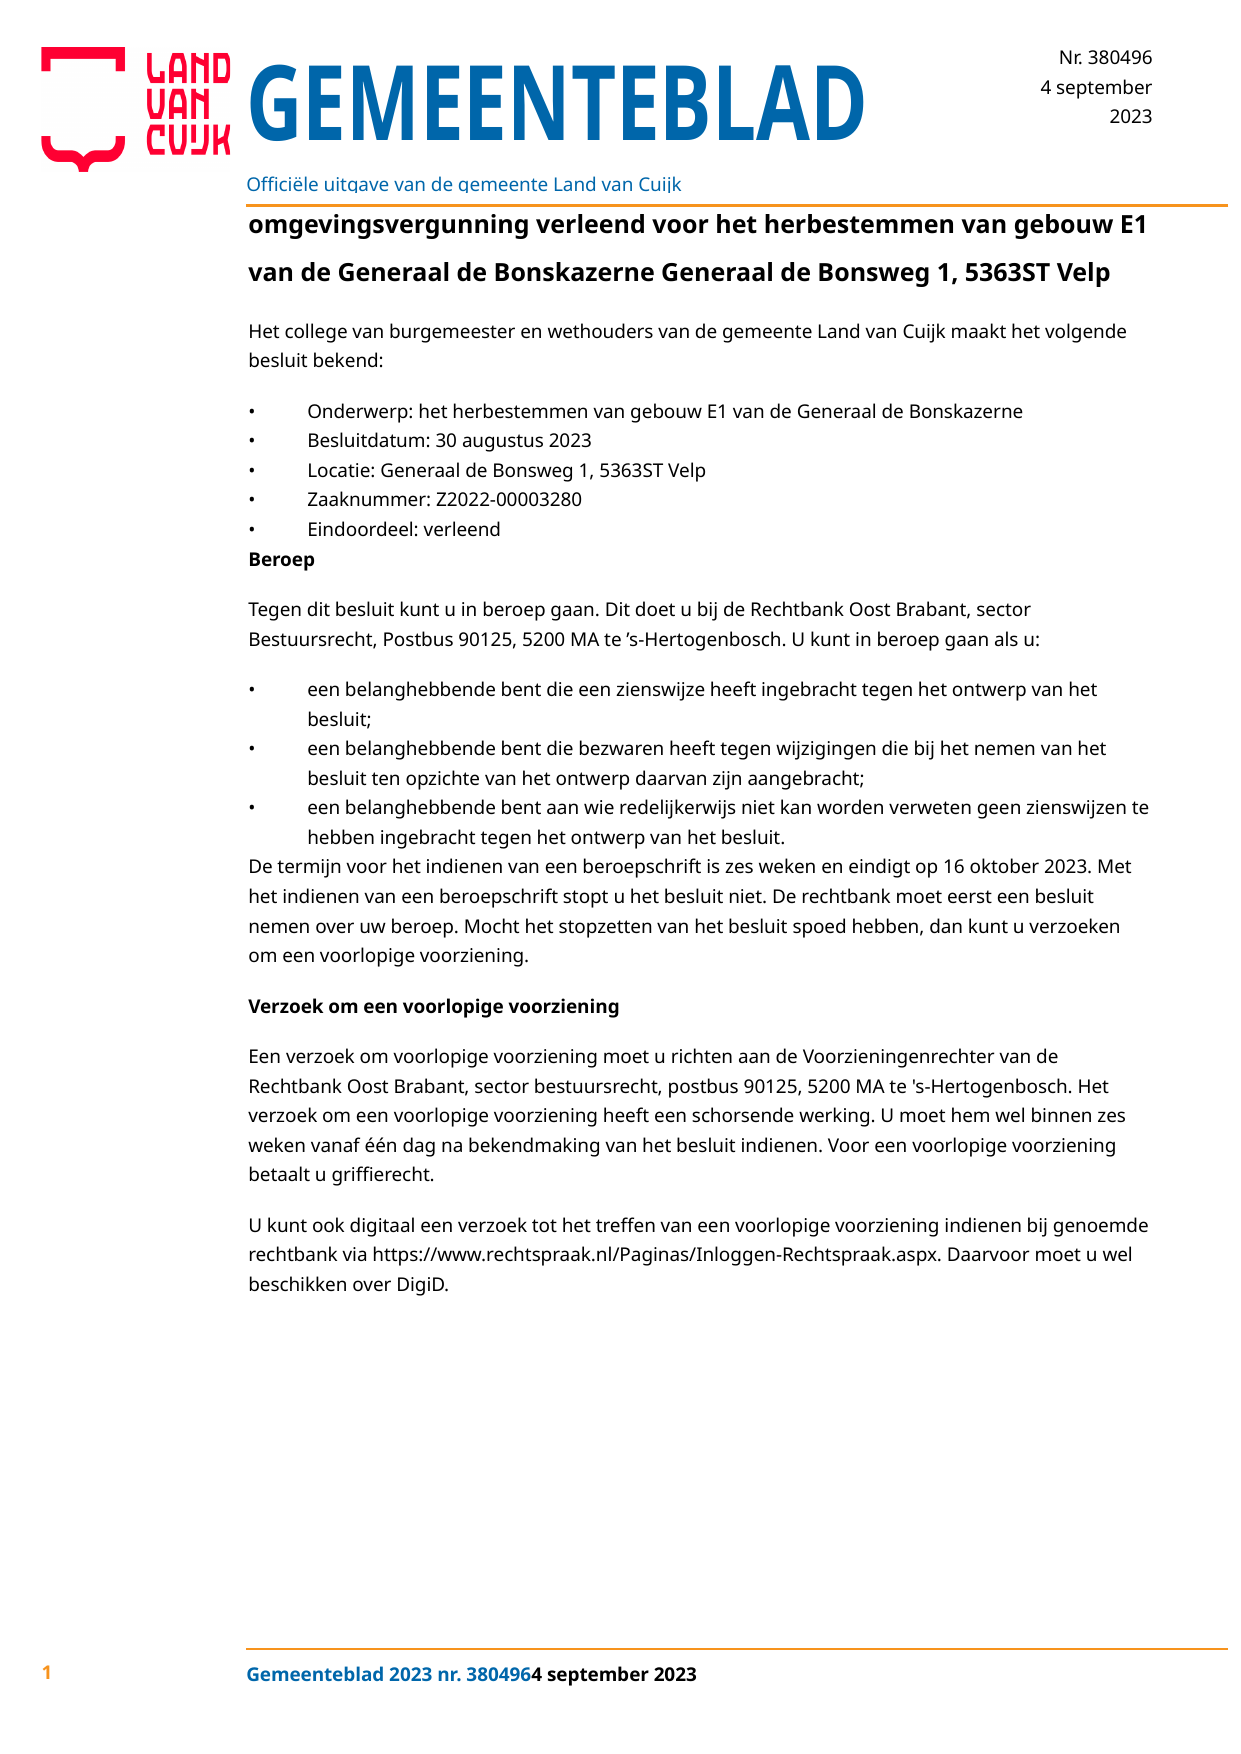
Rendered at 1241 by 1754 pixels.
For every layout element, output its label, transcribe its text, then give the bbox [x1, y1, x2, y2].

list Besluitdatum: 30 augustus 2023 [248, 427, 1152, 453]
list een belanghebbende bent die een zienswijze heeft ingebracht tegen het ontwerp van het besluit; [248, 676, 1152, 732]
text omgevingsvergunning verleend voor het herbestemmen van gebouw E1 van de Generaal de Bonskazerne Generaal de Bonsweg 1, 5363ST Velp [248, 207, 1152, 288]
text Tegen dit besluit kunt u in beroep gaan. Dit doet u bij de Rechtbank Oost Brabant, sector Bestuursrecht, Postbus 90125, 5200 MA te ’s-Hertogenbosch. U kunt in beroep gaan als u: [248, 596, 1152, 652]
list een belanghebbende bent die bezwaren heeft tegen wijzigingen die bij het nemen van het besluit ten opzichte van het ontwerp daarvan zijn aangebracht; [248, 735, 1152, 791]
text De termijn voor het indienen van een beroepschrift is zes weken en eindigt op 16 oktober 2023. Met het indienen van een beroepschrift stopt u het besluit niet. De rechtbank moet eerst een besluit nemen over uw beroep. Mocht het stopzetten van het besluit spoed hebben, dan kunt u verzoeken om een voorlopige voorziening. [248, 854, 1152, 968]
text Een verzoek om voorlopige voorziening moet u richten aan de Voorzieningenrechter van de Rechtbank Oost Brabant, sector bestuursrecht, postbus 90125, 5200 MA te 's-Hertogenbosch. Het verzoek om een voorlopige voorziening heeft een schorsende werking. U moet hem wel binnen zes weken vanaf één dag na bekendmaking van het besluit indienen. Voor een voorlopige voorziening betaalt u griffierecht. [248, 1043, 1152, 1187]
text Verzoek om een voorlopige voorziening [248, 993, 1152, 1019]
list Locatie: Generaal de Bonsweg 1, 5363ST Velp [248, 457, 1152, 483]
picture [41, 47, 231, 172]
list een belanghebbende bent aan wie redelijkerwijs niet kan worden verweten geen zienswijzen te hebben ingebracht tegen het ontwerp van het besluit. [248, 794, 1152, 850]
list Onderwerp: het herbestemmen van gebouw E1 van de Generaal de Bonskazerne [248, 398, 1152, 424]
text U kunt ook digitaal een verzoek tot het treffen van een voorlopige voorziening indienen bij genoemde rechtbank via https://www.rechtspraak.nl/Paginas/Inloggen-Rechtspraak.aspx. Daarvoor moet u wel beschikken over DigiD. [248, 1212, 1152, 1297]
list Eindoordeel: verleend [248, 516, 1152, 542]
list Zaaknummer: Z2022-00003280 [248, 487, 1152, 512]
text Het college van burgemeester en wethouders van de gemeente Land van Cuijk maakt het volgende besluit bekend: [248, 318, 1152, 373]
text Beroep [248, 546, 1152, 572]
